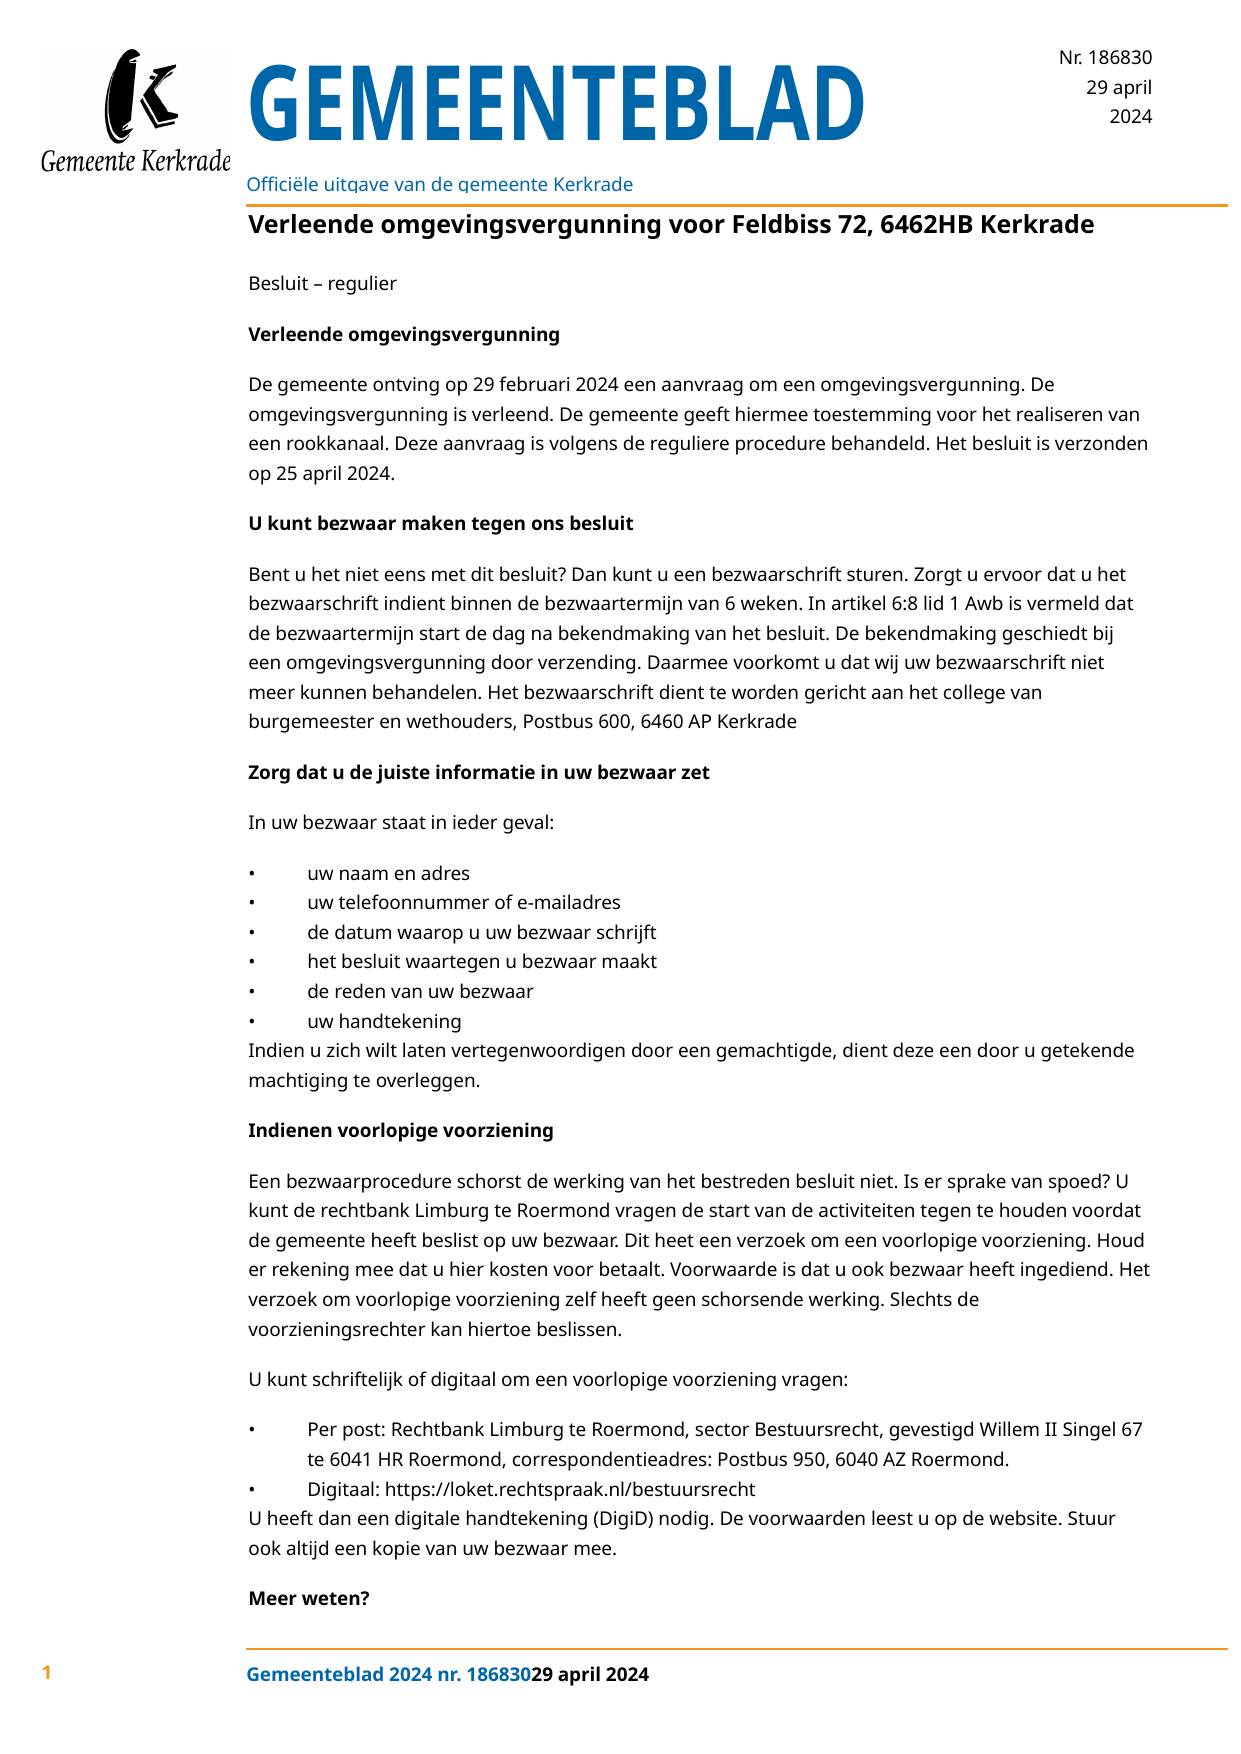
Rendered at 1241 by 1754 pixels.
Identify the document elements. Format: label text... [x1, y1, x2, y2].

text Besluit – regulier [248, 270, 1152, 296]
list de reden van uw bezwaar [248, 978, 1152, 1004]
text Verleende omgevingsvergunning voor Feldbiss 72, 6462HB Kerkrade [248, 207, 1152, 241]
text Verleende omgevingsvergunning [248, 321, 1152, 346]
list Per post: Rechtbank Limburg te Roermond, sector Bestuursrecht, gevestigd Willem II Singel 67 te 6041 HR Roermond, correspondentieadres: Postbus 950, 6040 AZ Roermond. [248, 1417, 1152, 1472]
list de datum waarop u uw bezwaar schrijft [248, 919, 1152, 945]
text U heeft dan een digitale handtekening (DigiD) nodig. De voorwaarden leest u op de website. Stuur ook altijd een kopie van uw bezwaar mee. [248, 1505, 1152, 1561]
list uw telefoonnummer of e-mailadres [248, 889, 1152, 915]
text Zorg dat u de juiste informatie in uw bezwaar zet [248, 759, 1152, 785]
list het besluit waartegen u bezwaar maakt [248, 949, 1152, 974]
list uw handtekening [248, 1008, 1152, 1033]
text In uw bezwaar staat in ieder geval: [248, 809, 1152, 835]
text U kunt bezwaar maken tegen ons besluit [248, 510, 1152, 536]
list uw naam en adres [248, 860, 1152, 886]
text Indien u zich wilt laten vertegenwoordigen door een gemachtigde, dient deze een door u getekende machtiging te overleggen. [248, 1037, 1152, 1093]
picture [41, 47, 231, 172]
text De gemeente ontving op 29 februari 2024 een aanvraag om een omgevingsvergunning. De omgevingsvergunning is verleend. De gemeente geeft hiermee toestemming voor het realiseren van een rookkanaal. Deze aanvraag is volgens de reguliere procedure behandeld. Het besluit is verzonden op 25 april 2024. [248, 371, 1152, 486]
text Indienen voorlopige voorziening [248, 1117, 1152, 1143]
text Bent u het niet eens met dit besluit? Dan kunt u een bezwaarschrift sturen. Zorgt u ervoor dat u het bezwaarschrift indient binnen de bezwaartermijn van 6 weken. In artikel 6:8 lid 1 Awb is vermeld dat de bezwaartermijn start de dag na bekendmaking van het besluit. De bekendmaking geschiedt bij een omgevingsvergunning door verzending. Daarmee voorkomt u dat wij uw bezwaarschrift niet meer kunnen behandelen. Het bezwaarschrift dient te worden gericht aan het college van burgemeester en wethouders, Postbus 600, 6460 AP Kerkrade [248, 561, 1152, 734]
text Meer weten? [248, 1585, 1152, 1611]
text Een bezwaarprocedure schorst de werking van het bestreden besluit niet. Is er sprake van spoed? U kunt de rechtbank Limburg te Roermond vragen de start van de activiteiten tegen te houden voordat de gemeente heeft beslist op uw bezwaar. Dit heet een verzoek om een voorlopige voorziening. Houd er rekening mee dat u hier kosten voor betaalt. Voorwaarde is dat u ook bezwaar heeft ingediend. Het verzoek om voorlopige voorziening zelf heeft geen schorsende werking. Slechts de voorzieningsrechter kan hiertoe beslissen. [248, 1168, 1152, 1341]
text U kunt schriftelijk of digitaal om een voorlopige voorziening vragen: [248, 1366, 1152, 1392]
list Digitaal: https://loket.rechtspraak.nl/bestuursrecht [248, 1476, 1152, 1501]
